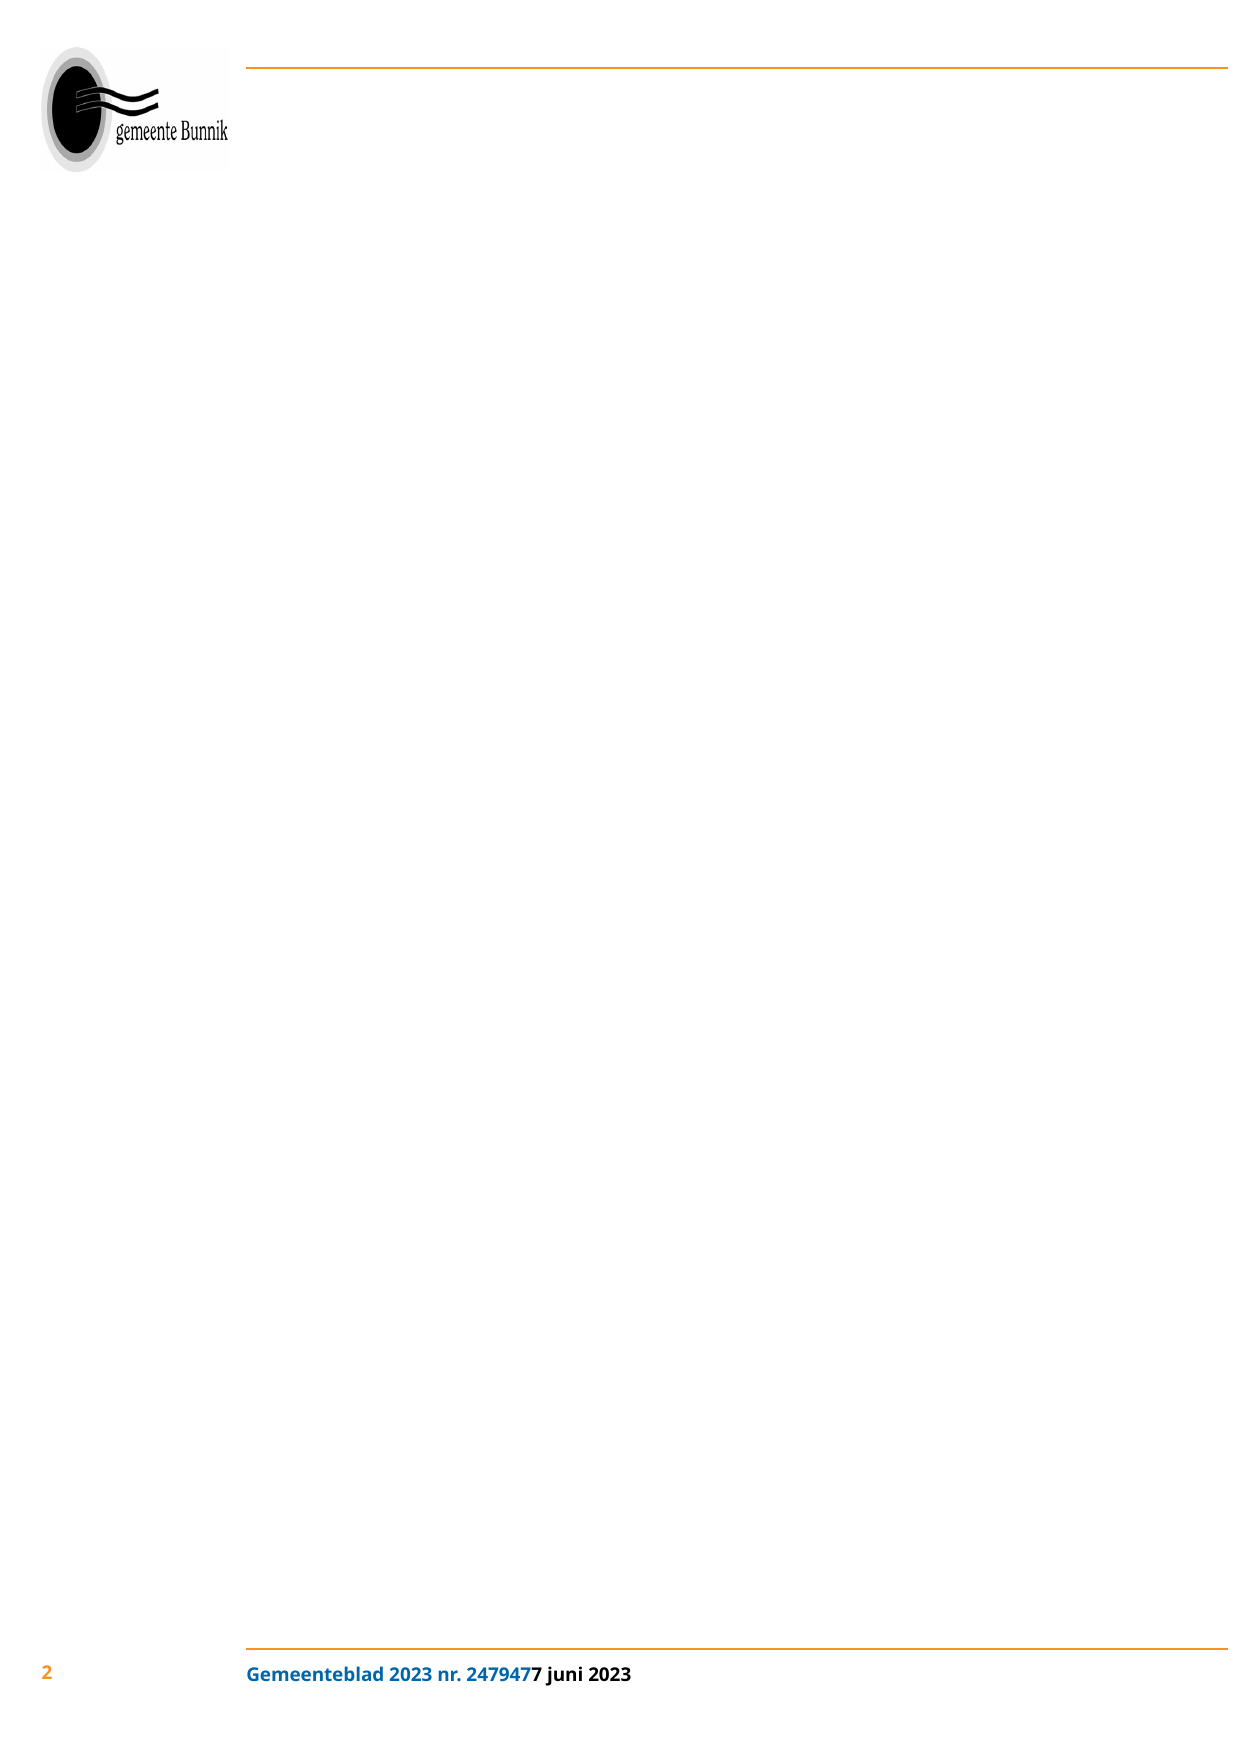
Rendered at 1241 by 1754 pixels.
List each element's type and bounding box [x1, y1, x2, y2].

picture [41, 47, 231, 172]
